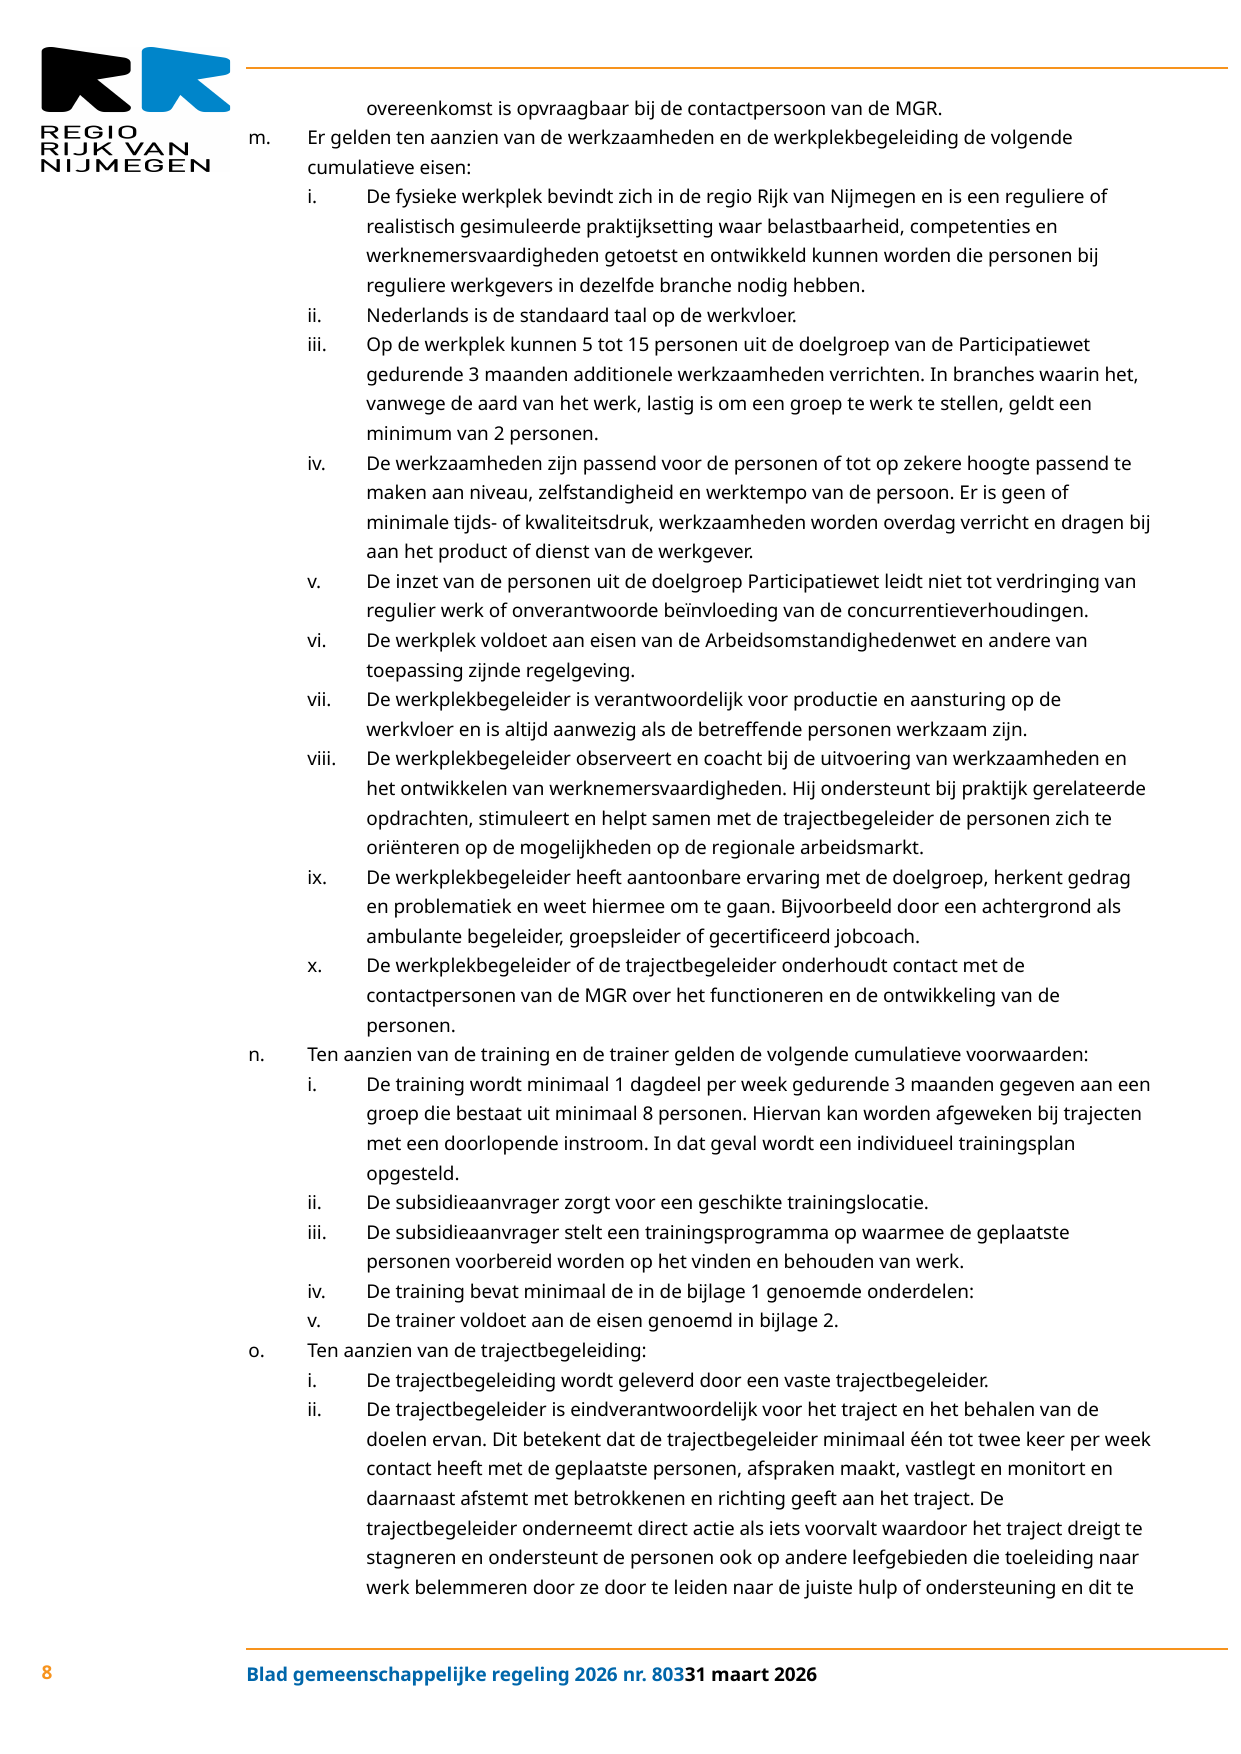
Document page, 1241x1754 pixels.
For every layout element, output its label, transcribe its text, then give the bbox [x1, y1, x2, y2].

list De werkplekbegeleider heeft aantoonbare ervaring met de doelgroep, herkent gedrag en problematiek en weet hiermee om te gaan. Bijvoorbeeld door een achtergrond als ambulante begeleider, groepsleider of gecertificeerd jobcoach. [307, 864, 1152, 949]
picture [161, 47, 231, 59]
list Er gelden ten aanzien van de werkzaamheden en de werkplekbegeleiding de volgende cumulatieve eisen: [248, 124, 1152, 180]
list Ten aanzien van de trajectbegeleiding: [248, 1337, 1152, 1363]
picture [41, 47, 231, 172]
picture [200, 73, 231, 105]
list De werkplek voldoet aan eisen van de Arbeidsomstandighedenwet en andere van toepassing zijnde regelgeving. [307, 627, 1152, 683]
list Ten aanzien van de training en de trainer gelden de volgende cumulatieve voorwaarden: [248, 1041, 1152, 1067]
list overeenkomst is opvraagbaar bij de contactpersoon van de MGR. [307, 95, 1152, 121]
list Nederlands is de standaard taal op de werkvloer. [307, 302, 1152, 328]
list De training bevat minimaal de in de bijlage 1 genoemde onderdelen: [307, 1278, 1152, 1304]
list De trajectbegeleiding wordt geleverd door een vaste trajectbegeleider. [307, 1367, 1152, 1393]
list De trainer voldoet aan de eisen genoemd in bijlage 2. [307, 1308, 1152, 1333]
list De werkplekbegeleider of de trajectbegeleider onderhoudt contact met de contactpersonen van de MGR over het functioneren en de ontwikkeling van de personen. [307, 953, 1152, 1038]
list De trajectbegeleider is eindverantwoordelijk voor het traject en het behalen van de doelen ervan. Dit betekent dat de trajectbegeleider minimaal één tot twee keer per week contact heeft met de geplaatste personen, afspraken maakt, vastlegt en monitort en daarnaast afstemt met betrokkenen en richting geeft aan het traject. De trajectbegeleider onderneemt direct actie als iets voorvalt waardoor het traject dreigt te stagneren en ondersteunt de personen ook op andere leefgebieden die toeleiding naar werk belemmeren door ze door te leiden naar de juiste hulp of ondersteuning en dit te [307, 1396, 1152, 1600]
list Op de werkplek kunnen 5 tot 15 personen uit de doelgroep van de Participatiewet gedurende 3 maanden additionele werkzaamheden verrichten. In branches waarin het, vanwege de aard van het werk, lastig is om een groep te werk te stellen, geldt een minimum van 2 personen. [307, 331, 1152, 446]
list De subsidieaanvrager zorgt voor een geschikte trainingslocatie. [307, 1189, 1152, 1215]
list De fysieke werkplek bevindt zich in de regio Rijk van Nijmegen en is een reguliere of realistisch gesimuleerde praktijksetting waar belastbaarheid, competenties en werknemersvaardigheden getoetst en ontwikkeld kunnen worden die personen bij reguliere werkgevers in dezelfde branche nodig hebben. [307, 183, 1152, 298]
list De werkzaamheden zijn passend voor de personen of tot op zekere hoogte passend te maken aan niveau, zelfstandigheid en werktempo van de persoon. Er is geen of minimale tijds- of kwaliteitsdruk, werkzaamheden worden overdag verricht en dragen bij aan het product of dienst van de werkgever. [307, 450, 1152, 564]
list De inzet van de personen uit de doelgroep Participatiewet leidt niet tot verdringing van regulier werk of onverantwoorde beïnvloeding van de concurrentieverhoudingen. [307, 568, 1152, 623]
list De training wordt minimaal 1 dagdeel per week gedurende 3 maanden gegeven aan een groep die bestaat uit minimaal 8 personen. Hiervan kan worden afgeweken bij trajecten met een doorlopende instroom. In dat geval wordt een individueel trainingsplan opgesteld. [307, 1071, 1152, 1186]
list De werkplekbegeleider is verantwoordelijk voor productie en aansturing op de werkvloer en is altijd aanwezig als de betreffende personen werkzaam zijn. [307, 686, 1152, 742]
list De subsidieaanvrager stelt een trainingsprogramma op waarmee de geplaatste personen voorbereid worden op het vinden en behouden van werk. [307, 1219, 1152, 1274]
list De werkplekbegeleider observeert en coacht bij de uitvoering van werkzaamheden en het ontwikkelen van werknemersvaardigheden. Hij ondersteunt bij praktijk gerelateerde opdrachten, stimuleert en helpt samen met de trajectbegeleider de personen zich te oriënteren op de mogelijkheden op de regionale arbeidsmarkt. [307, 746, 1152, 860]
